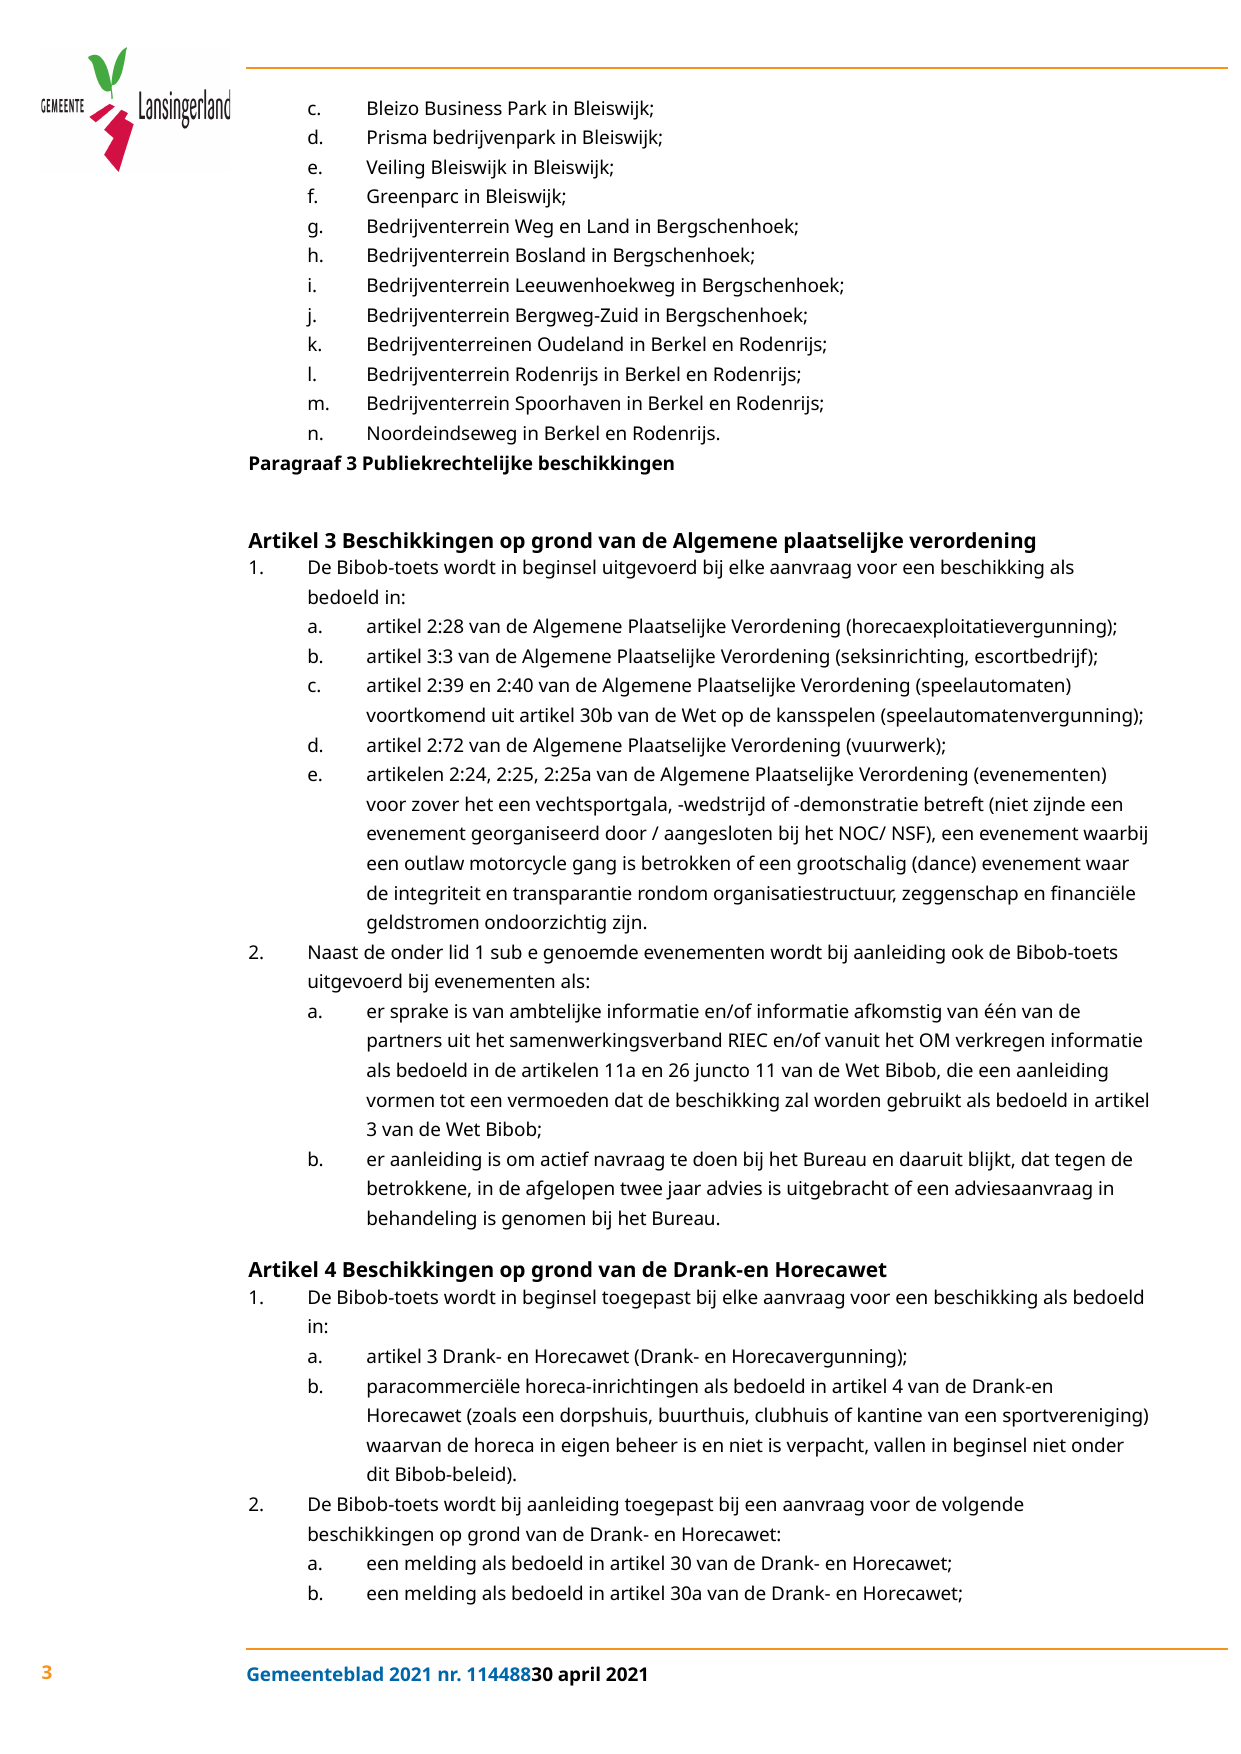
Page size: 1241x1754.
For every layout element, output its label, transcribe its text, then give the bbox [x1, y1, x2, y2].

list Bedrijventerrein Bergweg-Zuid in Bergschenhoek; [307, 302, 1152, 328]
list artikelen 2:24, 2:25, 2:25a van de Algemene Plaatselijke Verordening (evenementen) voor zover het een vechtsportgala, -wedstrijd of -demonstratie betreft (niet zijnde een evenement georganiseerd door / aangesloten bij het NOC/ NSF), een evenement waarbij een outlaw motorcycle gang is betrokken of een grootschalig (dance) evenement waar de integriteit en transparantie rondom organisatiestructuur, zeggenschap en financiële geldstromen ondoorzichtig zijn. [307, 761, 1152, 935]
list Bedrijventerrein Leeuwenhoekweg in Bergschenhoek; [307, 272, 1152, 298]
list paracommerciële horeca-inrichtingen als bedoeld in artikel 4 van de Drank-en Horecawet (zoals een dorpshuis, buurthuis, clubhuis of kantine van een sportvereniging) waarvan de horeca in eigen beheer is en niet is verpacht, vallen in beginsel niet onder dit Bibob-beleid). [307, 1373, 1152, 1487]
list Bedrijventerrein Spoorhaven in Berkel en Rodenrijs; [307, 391, 1152, 416]
list artikel 3 Drank- en Horecawet (Drank- en Horecavergunning); [307, 1343, 1152, 1369]
list een melding als bedoeld in artikel 30a van de Drank- en Horecawet; [307, 1580, 1152, 1606]
list een melding als bedoeld in artikel 30 van de Drank- en Horecawet; [307, 1550, 1152, 1576]
list artikel 3:3 van de Algemene Plaatselijke Verordening (seksinrichting, escortbedrijf); [307, 643, 1152, 669]
list Bedrijventerrein Rodenrijs in Berkel en Rodenrijs; [307, 361, 1152, 387]
list Greenparc in Bleiswijk; [307, 183, 1152, 209]
list De Bibob-toets wordt in beginsel uitgevoerd bij elke aanvraag voor een beschikking als bedoeld in: [248, 554, 1152, 610]
list Naast de onder lid 1 sub e genoemde evenementen wordt bij aanleiding ook de Bibob-toets uitgevoerd bij evenementen als: [248, 939, 1152, 994]
list De Bibob-toets wordt in beginsel toegepast bij elke aanvraag voor een beschikking als bedoeld in: [248, 1284, 1152, 1339]
list artikel 2:28 van de Algemene Plaatselijke Verordening (horecaexploitatievergunning); [307, 613, 1152, 639]
list artikel 2:39 en 2:40 van de Algemene Plaatselijke Verordening (speelautomaten) voortkomend uit artikel 30b van de Wet op de kansspelen (speelautomatenvergunning); [307, 673, 1152, 728]
list Veiling Bleiswijk in Bleiswijk; [307, 154, 1152, 180]
list artikel 2:72 van de Algemene Plaatselijke Verordening (vuurwerk); [307, 732, 1152, 758]
text Artikel 3 Beschikkingen op grond van de Algemene plaatselijke verordening [248, 526, 1152, 554]
list er sprake is van ambtelijke informatie en/of informatie afkomstig van één van de partners uit het samenwerkingsverband RIEC en/of vanuit het OM verkregen informatie als bedoeld in de artikelen 11a en 26 juncto 11 van de Wet Bibob, die een aanleiding vormen tot een vermoeden dat de beschikking zal worden gebruikt als bedoeld in artikel 3 van de Wet Bibob; [307, 998, 1152, 1142]
list Bleizo Business Park in Bleiswijk; [307, 95, 1152, 121]
list Bedrijventerrein Weg en Land in Bergschenhoek; [307, 213, 1152, 239]
list Bedrijventerrein Bosland in Bergschenhoek; [307, 243, 1152, 268]
list De Bibob-toets wordt bij aanleiding toegepast bij een aanvraag voor de volgende beschikkingen op grond van de Drank- en Horecawet: [248, 1491, 1152, 1546]
list Prisma bedrijvenpark in Bleiswijk; [307, 124, 1152, 150]
text Paragraaf 3 Publiekrechtelijke beschikkingen [248, 450, 1152, 476]
list Bedrijventerreinen Oudeland in Berkel en Rodenrijs; [307, 331, 1152, 357]
list Noordeindseweg in Berkel en Rodenrijs. [307, 420, 1152, 446]
text Artikel 4 Beschikkingen op grond van de Drank-en Horecawet [248, 1256, 1152, 1284]
list er aanleiding is om actief navraag te doen bij het Bureau en daaruit blijkt, dat tegen de betrokkene, in de afgelopen twee jaar advies is uitgebracht of een adviesaanvraag in behandeling is genomen bij het Bureau. [307, 1146, 1152, 1231]
picture [41, 47, 231, 172]
